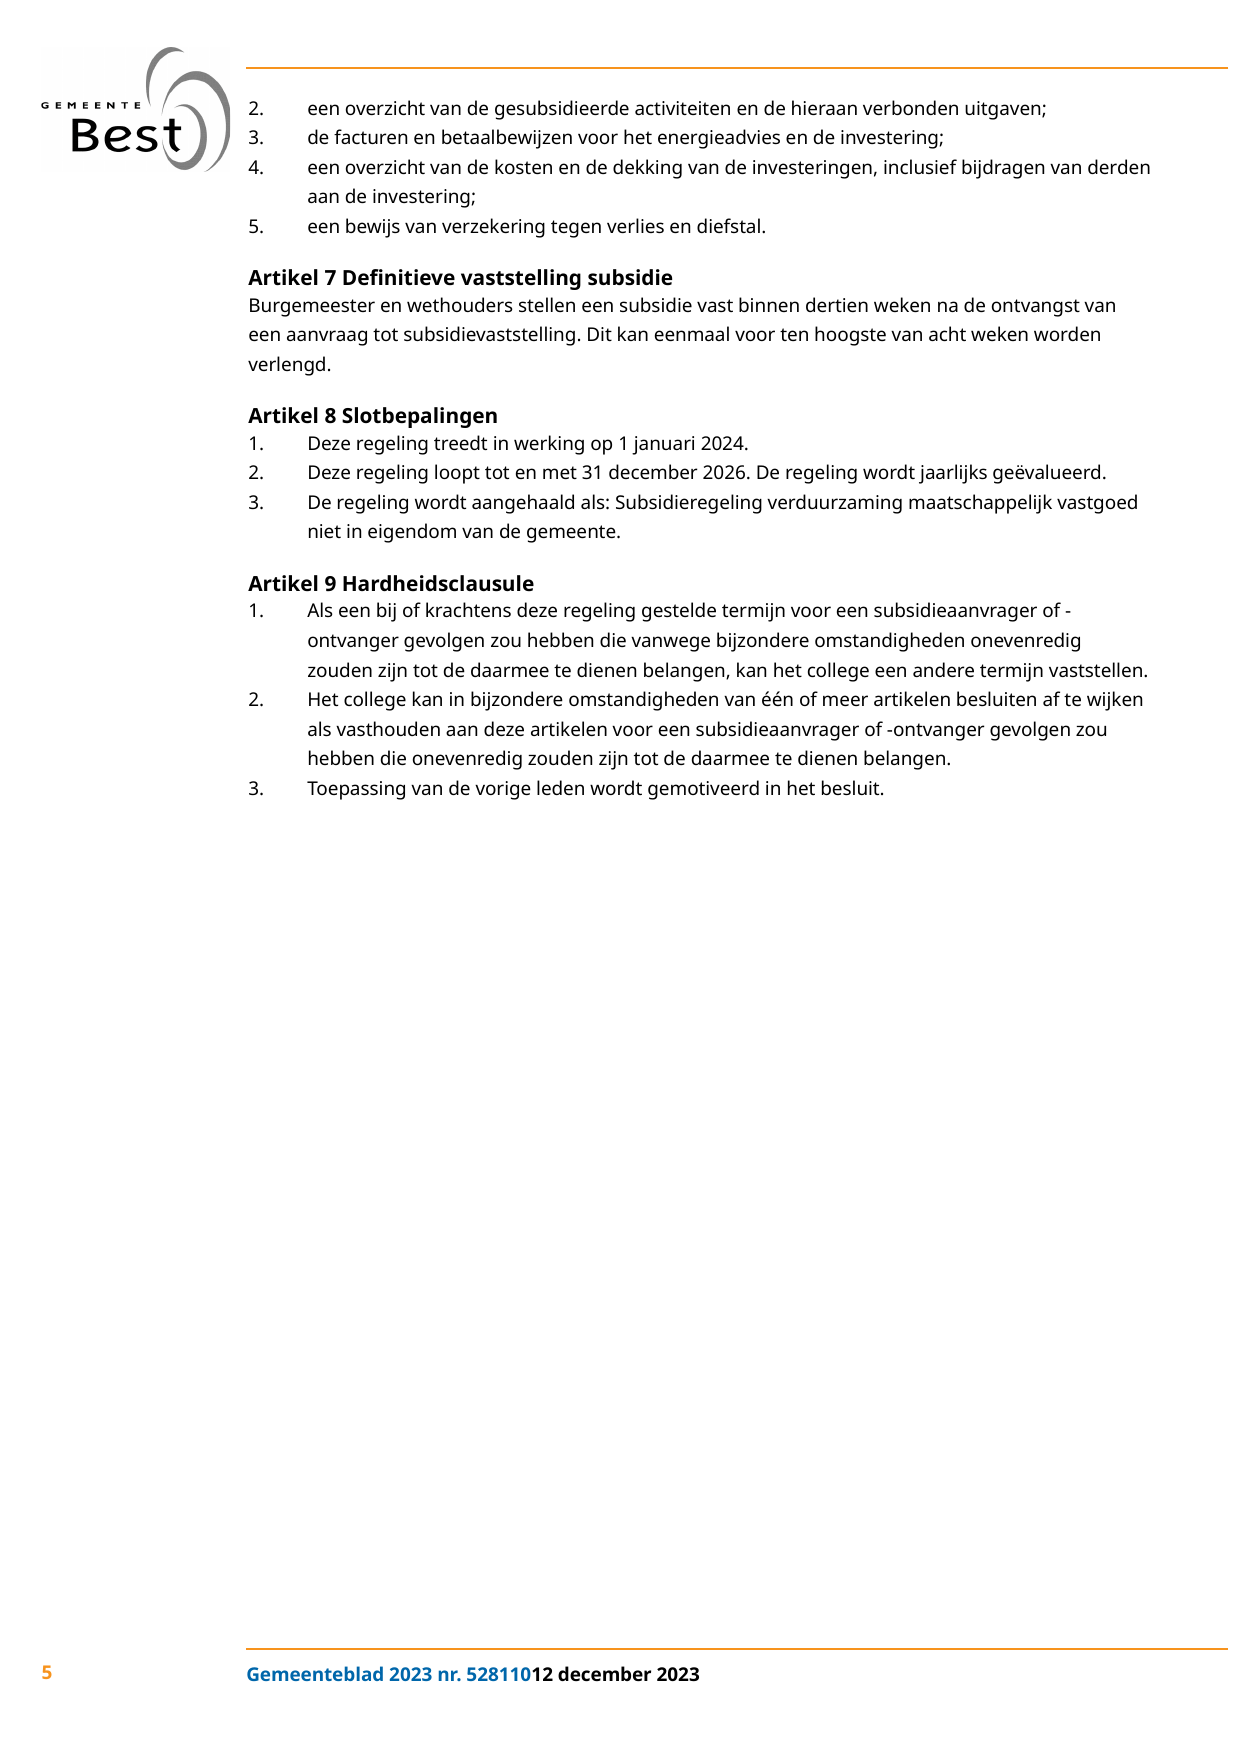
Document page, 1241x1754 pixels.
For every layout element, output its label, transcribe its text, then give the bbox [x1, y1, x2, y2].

list Toepassing van de vorige leden wordt gemotiveerd in het besluit. [248, 775, 1152, 801]
list een bewijs van verzekering tegen verlies en diefstal. [248, 213, 1152, 239]
text Artikel 7 Definitieve vaststelling subsidie [248, 263, 1152, 292]
list Deze regeling treedt in werking op 1 januari 2024. [248, 430, 1152, 456]
list een overzicht van de gesubsidieerde activiteiten en de hieraan verbonden uitgaven; [248, 95, 1152, 121]
list een overzicht van de kosten en de dekking van de investeringen, inclusief bijdragen van derden aan de investering; [248, 154, 1152, 209]
text Burgemeester en wethouders stellen een subsidie vast binnen dertien weken na de ontvangst van een aanvraag tot subsidievaststelling. Dit kan eenmaal voor ten hoogste van acht weken worden verlengd. [248, 292, 1152, 377]
text Artikel 9 Hardheidsclausule [248, 569, 1152, 598]
list Als een bij of krachtens deze regeling gestelde termijn voor een subsidieaanvrager of -ontvanger gevolgen zou hebben die vanwege bijzondere omstandigheden onevenredig zouden zijn tot de daarmee te dienen belangen, kan het college een andere termijn vaststellen. [248, 598, 1152, 682]
picture [41, 47, 231, 172]
text Artikel 8 Slotbepalingen [248, 402, 1152, 430]
list Het college kan in bijzondere omstandigheden van één of meer artikelen besluiten af te wijken als vasthouden aan deze artikelen voor een subsidieaanvrager of -ontvanger gevolgen zou hebben die onevenredig zouden zijn tot de daarmee te dienen belangen. [248, 686, 1152, 771]
list Deze regeling loopt tot en met 31 december 2026. De regeling wordt jaarlijks geëvalueerd. [248, 459, 1152, 485]
list de facturen en betaalbewijzen voor het energieadvies en de investering; [248, 124, 1152, 150]
list De regeling wordt aangehaald als: Subsidieregeling verduurzaming maatschappelijk vastgoed niet in eigendom van de gemeente. [248, 489, 1152, 544]
